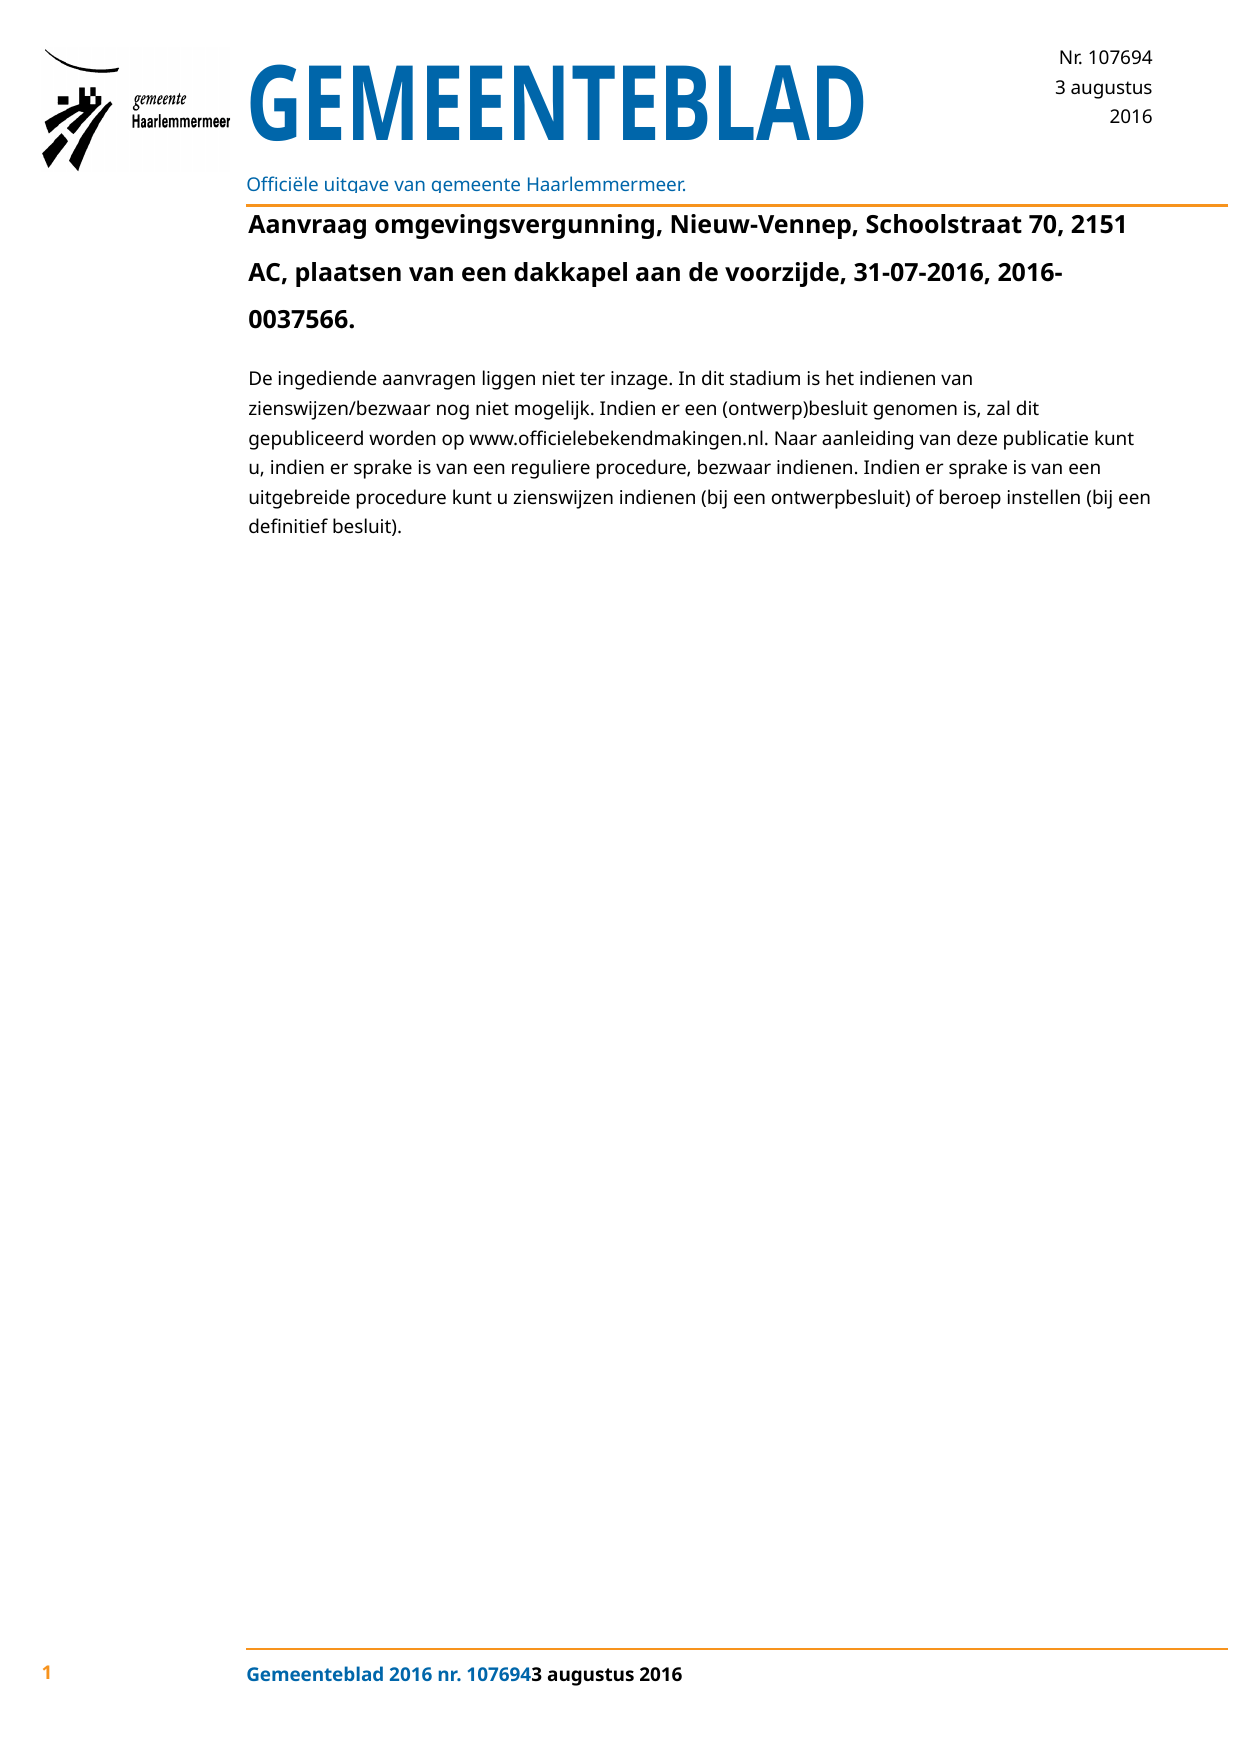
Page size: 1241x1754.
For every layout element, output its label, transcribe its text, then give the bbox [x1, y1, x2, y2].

text De ingediende aanvragen liggen niet ter inzage. In dit stadium is het indienen van zienswijzen/bezwaar nog niet mogelijk. Indien er een (ontwerp)besluit genomen is, zal dit gepubliceerd worden op www.officielebekendmakingen.nl. Naar aanleiding van deze publicatie kunt u, indien er sprake is van een reguliere procedure, bezwaar indienen. Indien er sprake is van een uitgebreide procedure kunt u zienswijzen indienen (bij een ontwerpbesluit) of beroep instellen (bij een definitief besluit). [248, 366, 1152, 539]
text Aanvraag omgevingsvergunning, Nieuw-Vennep, Schoolstraat 70, 2151 AC, plaatsen van een dakkapel aan de voorzijde, 31-07-2016, 2016-0037566. [248, 207, 1152, 336]
picture [41, 47, 231, 172]
